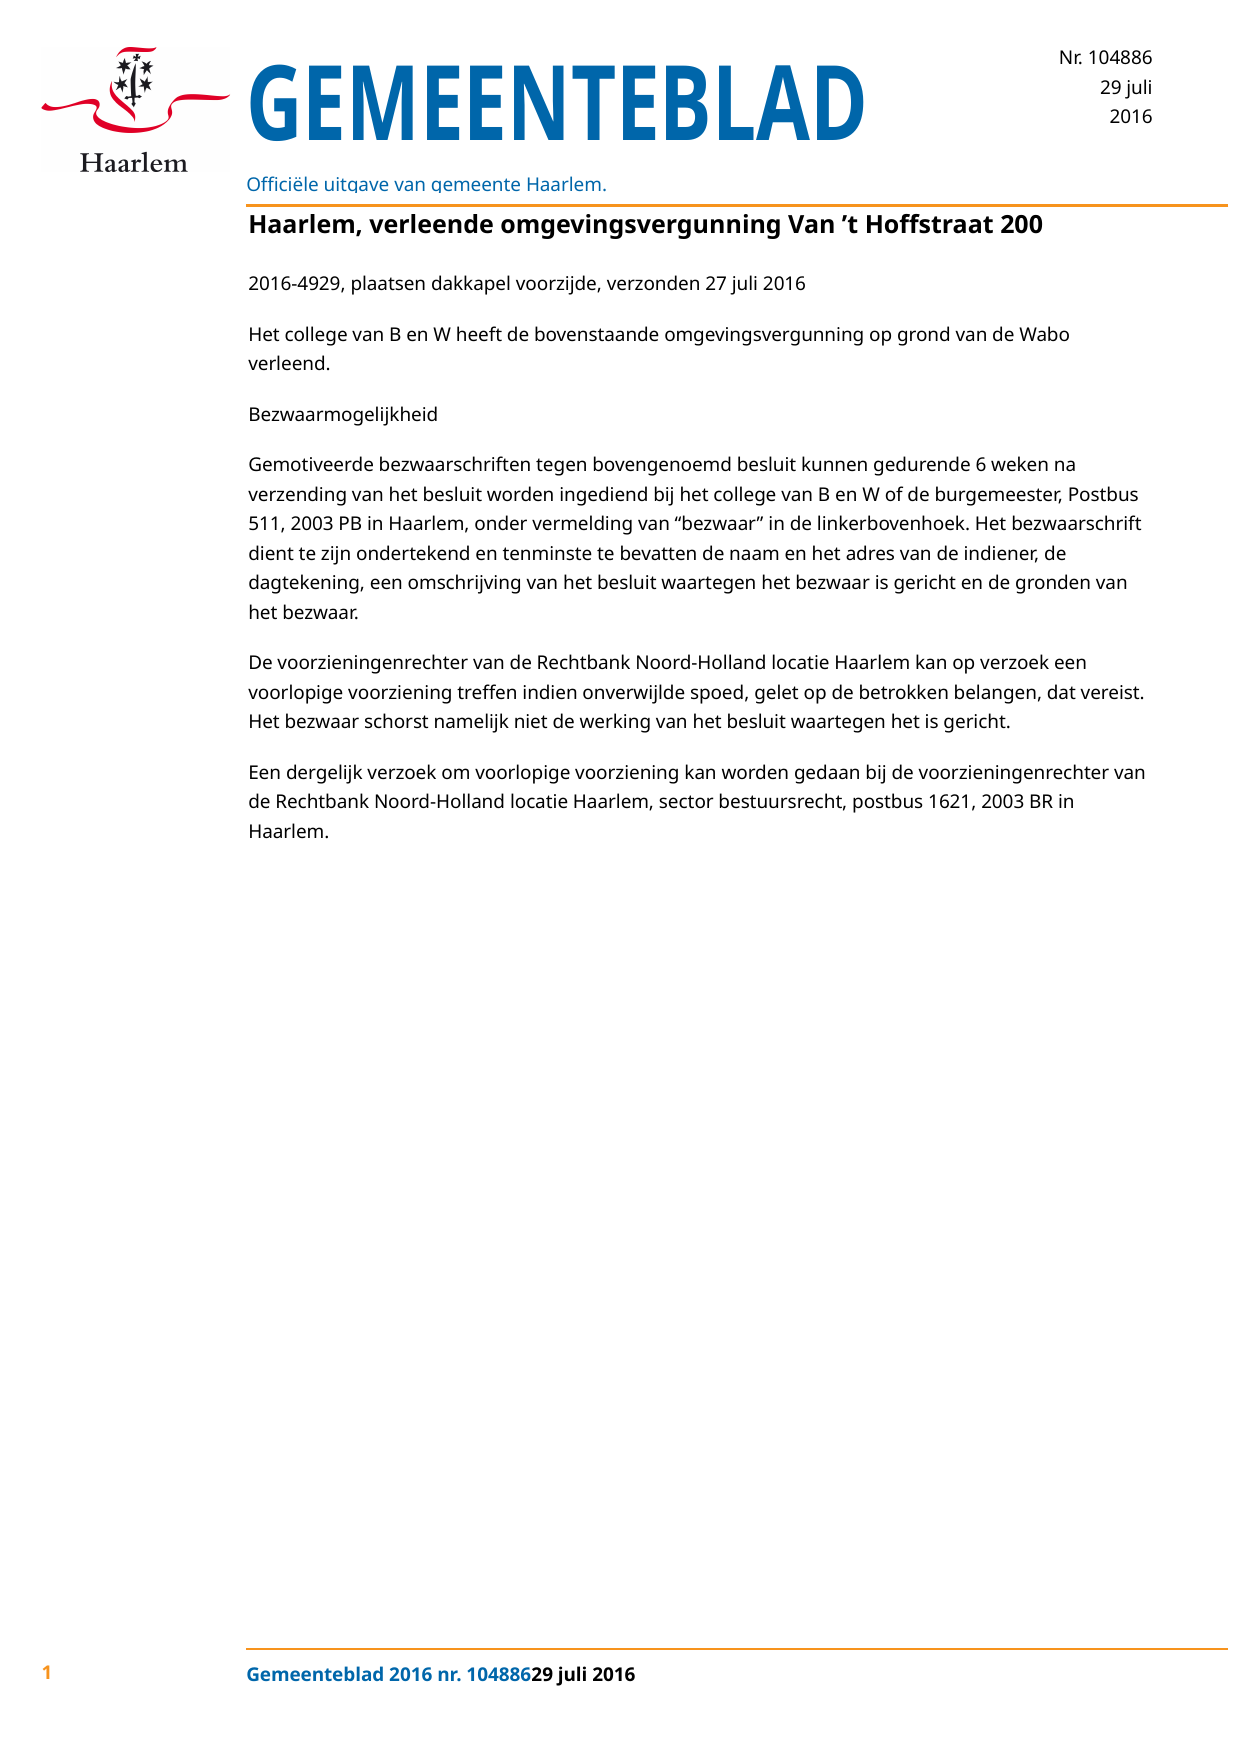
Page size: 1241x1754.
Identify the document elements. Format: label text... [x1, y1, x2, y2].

text Een dergelijk verzoek om voorlopige voorziening kan worden gedaan bij de voorzieningenrechter van de Rechtbank Noord-Holland locatie Haarlem, sector bestuursrecht, postbus 1621, 2003 BR in Haarlem. [248, 759, 1152, 844]
text Bezwaarmogelijkheid [248, 401, 1152, 426]
text Het college van B en W heeft de bovenstaande omgevingsvergunning op grond van de Wabo verleend. [248, 321, 1152, 376]
text Haarlem, verleende omgevingsvergunning Van ’t Hoffstraat 200 [248, 207, 1152, 241]
text 2016-4929, plaatsen dakkapel voorzijde, verzonden 27 juli 2016 [248, 270, 1152, 296]
text Gemotiveerde bezwaarschriften tegen bovengenoemd besluit kunnen gedurende 6 weken na verzending van het besluit worden ingediend bij het college van B en W of de burgemeester, Postbus 511, 2003 PB in Haarlem, onder vermelding van “bezwaar” in de linkerbovenhoek. Het bezwaarschrift dient te zijn ondertekend en tenminste te bevatten de naam en het adres van de indiener, de dagtekening, een omschrijving van het besluit waartegen het bezwaar is gericht en de gronden van het bezwaar. [248, 451, 1152, 625]
picture [41, 47, 231, 172]
text De voorzieningenrechter van de Rechtbank Noord-Holland locatie Haarlem kan op verzoek een voorlopige voorziening treffen indien onverwijlde spoed, gelet op de betrokken belangen, dat vereist. Het bezwaar schorst namelijk niet de werking van het besluit waartegen het is gericht. [248, 649, 1152, 734]
